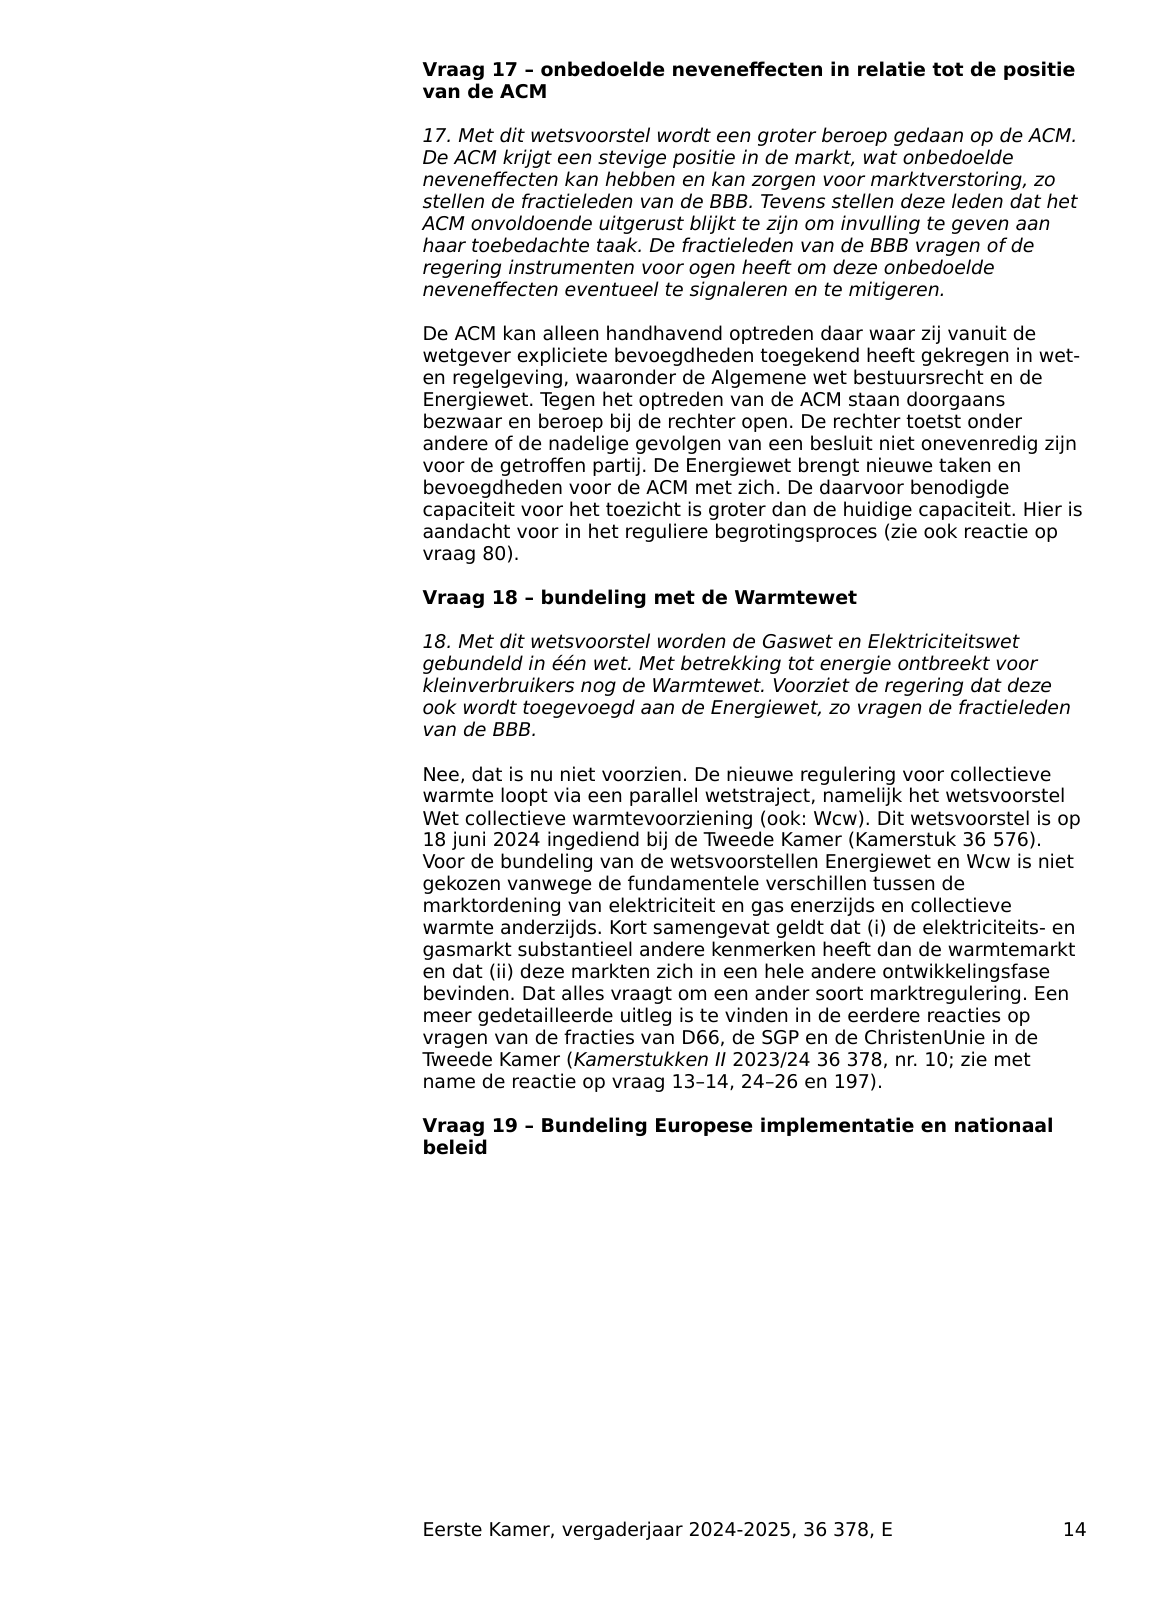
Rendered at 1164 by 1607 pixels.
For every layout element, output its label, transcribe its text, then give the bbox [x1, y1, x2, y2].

subtitle 18. Met dit wetsvoorstel worden de Gaswet en Elektriciteitswet gebundeld in één wet. Met betrekking tot energie ontbreekt voor kleinverbruikers nog de Warmtewet. Voorziet de regering dat deze ook wordt toegevoegd aan de Energiewet, zo vragen de fractieleden van de BBB. [422, 631, 1087, 741]
subtitle Vraag 18 – bundeling met de Warmtewet [422, 587, 1087, 609]
subtitle 17. Met dit wetsvoorstel wordt een groter beroep gedaan op de ACM. De ACM krijgt een stevige positie in de markt, wat onbedoelde neveneffecten kan hebben en kan zorgen voor marktverstoring, zo stellen de fractieleden van de BBB. Tevens stellen deze leden dat het ACM onvoldoende uitgerust blijkt te zijn om invulling te geven aan haar toebedachte taak. De fractieleden van de BBB vragen of de regering instrumenten voor ogen heeft om deze onbedoelde neveneffecten eventueel te signaleren en te mitigeren. [422, 125, 1087, 301]
subtitle Vraag 17 – onbedoelde neveneffecten in relatie tot de positie van de ACM [422, 59, 1087, 103]
subtitle Vraag 19 – Bundeling Europese implementatie en nationaal beleid [422, 1115, 1087, 1159]
text Nee, dat is nu niet voorzien. De nieuwe regulering voor collectieve warmte loopt via een parallel wetstraject, namelijk het wetsvoorstel Wet collectieve warmtevoorziening (ook: Wcw). Dit wetsvoorstel is op 18 juni 2024 ingediend bij de Tweede Kamer (Kamerstuk 36 576). Voor de bundeling van de wetsvoorstellen Energiewet en Wcw is niet gekozen vanwege de fundamentele verschillen tussen de marktordening van elektriciteit en gas enerzijds en collectieve warmte anderzijds. Kort samengevat geldt dat (i) de elektriciteits- en gasmarkt substantieel andere kenmerken heeft dan de warmtemarkt en dat (ii) deze markten zich in een hele andere ontwikkelingsfase bevinden. Dat alles vraagt om een ander soort marktregulering. Een meer gedetailleerde uitleg is te vinden in de eerdere reacties op vragen van de fracties van D66, de SGP en de ChristenUnie in de Tweede Kamer (Kamerstukken II 2023/24 36 378, nr. 10; zie met name de reactie op vraag 13–14, 24–26 en 197). [422, 763, 1087, 1093]
text De ACM kan alleen handhavend optreden daar waar zij vanuit de wetgever expliciete bevoegdheden toegekend heeft gekregen in wet- en regelgeving, waaronder de Algemene wet bestuursrecht en de Energiewet. Tegen het optreden van de ACM staan doorgaans bezwaar en beroep bij de rechter open. De rechter toetst onder andere of de nadelige gevolgen van een besluit niet onevenredig zijn voor de getroffen partij. De Energiewet brengt nieuwe taken en bevoegdheden voor de ACM met zich. De daarvoor benodigde capaciteit voor het toezicht is groter dan de huidige capaciteit. Hier is aandacht voor in het reguliere begrotingsproces (zie ook reactie op vraag 80). [422, 323, 1087, 565]
